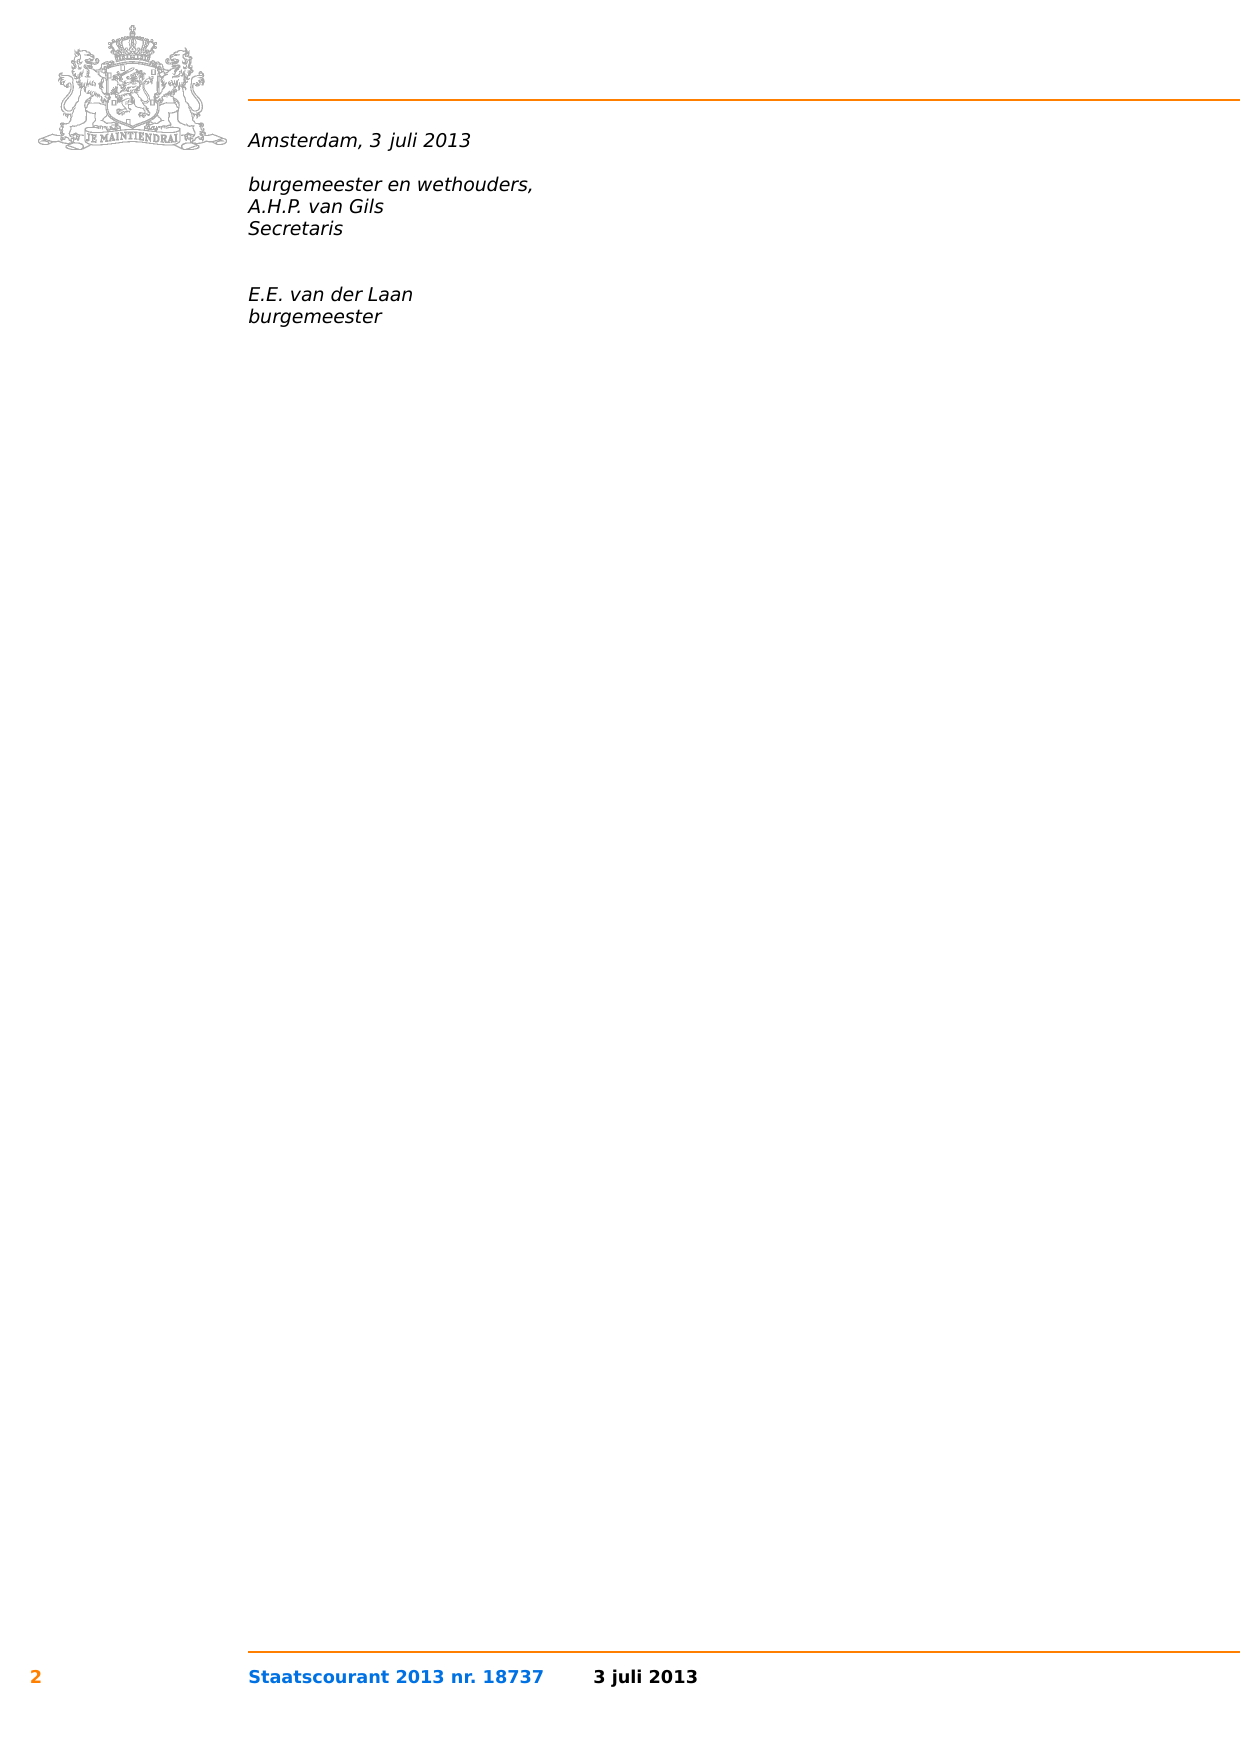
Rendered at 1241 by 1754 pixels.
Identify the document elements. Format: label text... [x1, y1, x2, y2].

text Amsterdam, 3 juli 2013 [248, 130, 1163, 152]
text burgemeester en wethouders, A.H.P. van Gils Secretaris [248, 174, 1163, 240]
text E.E. van der Laan burgemeester [248, 262, 1163, 327]
picture [38, 25, 227, 150]
